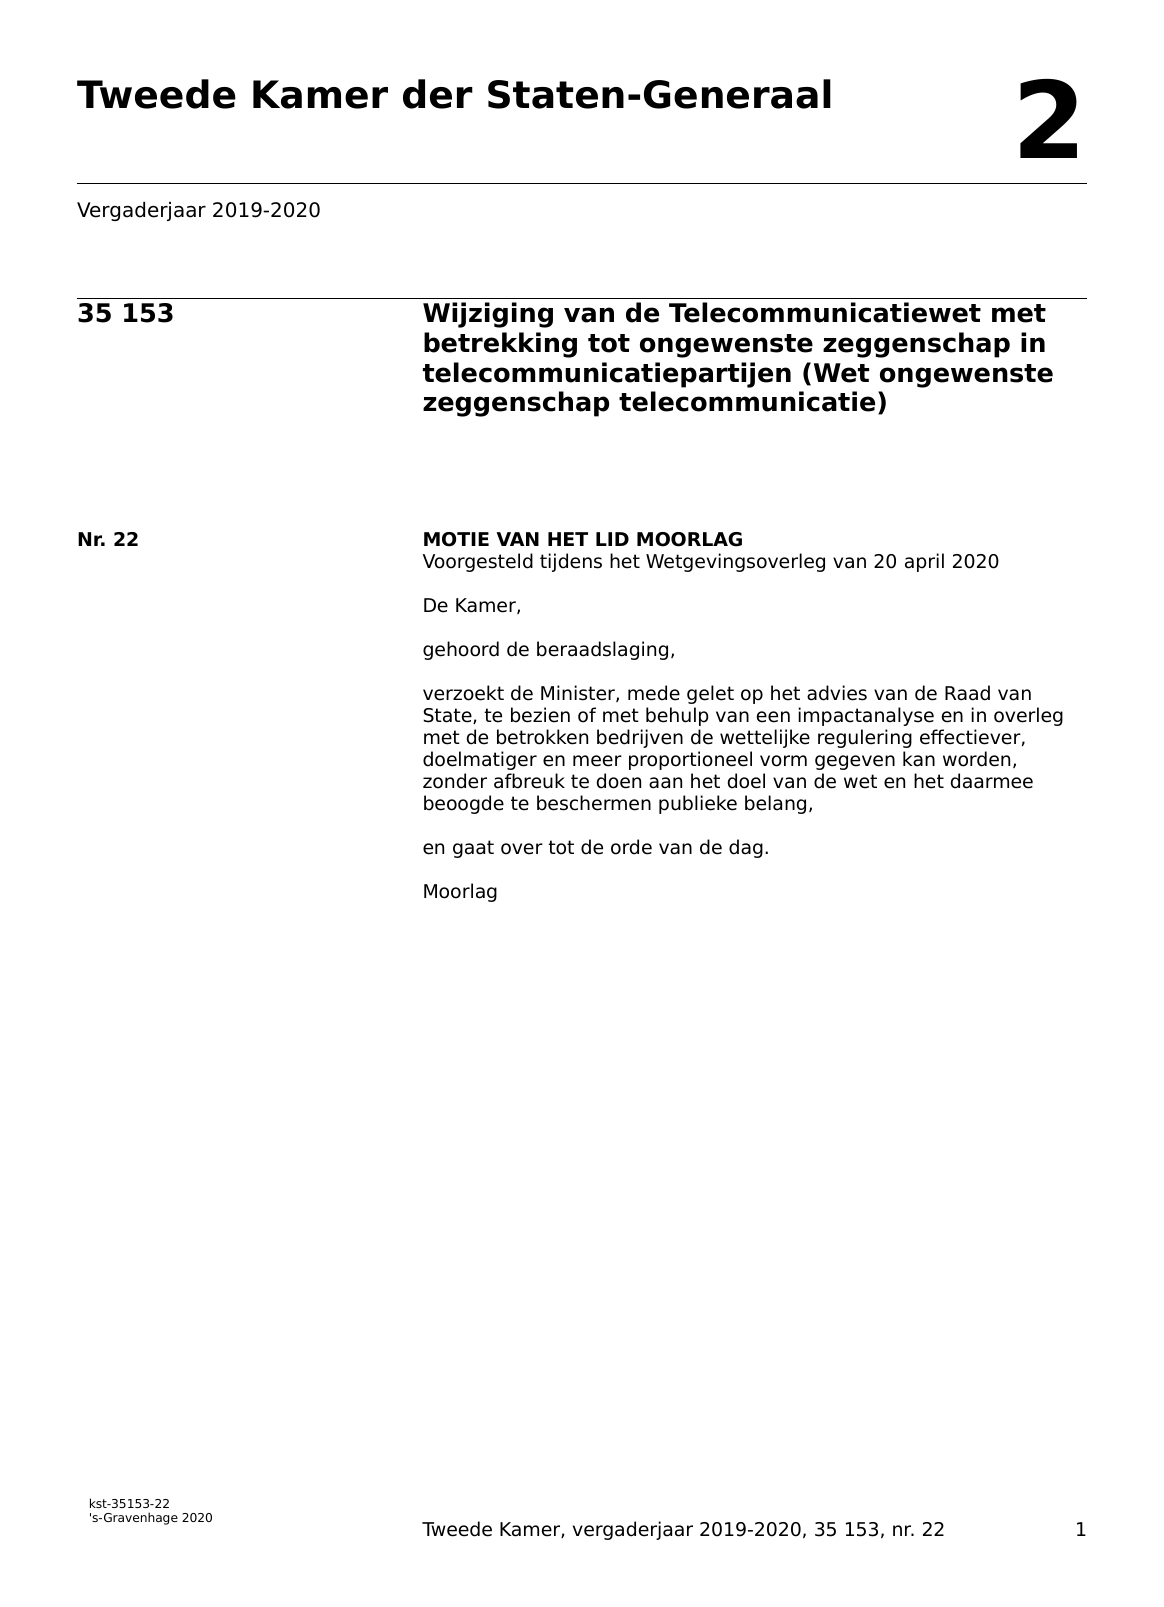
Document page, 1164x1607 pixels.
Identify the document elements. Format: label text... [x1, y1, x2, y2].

text gehoord de beraadslaging, [422, 639, 1087, 661]
subtitle 35 153 Wijziging van de Telecommunicatiewet met betrekking tot ongewenste zeggenschap in telecommunicatiepartijen (Wet ongewenste zeggenschap telecommunicatie) [77, 299, 1087, 418]
text Voorgesteld tijdens het Wetgevingsoverleg van 20 april 2020 [422, 551, 1087, 573]
table_header Tweede Kamer der Staten-Generaal [77, 59, 886, 183]
text verzoekt de Minister, mede gelet op het advies van de Raad van State, te bezien of met behulp van een impactanalyse en in overleg met de betrokken bedrijven de wettelijke regulering effectiever, doelmatiger en meer proportioneel vorm gegeven kan worden, zonder afbreuk te doen aan het doel van de wet en het daarmee beoogde te beschermen publieke belang, [422, 683, 1087, 815]
table_cell Vergaderjaar 2019-2020 [77, 184, 1087, 298]
table_header 2 [886, 59, 1087, 183]
text De Kamer, [422, 595, 1087, 617]
text kst-35153-22 [88, 1497, 323, 1511]
text en gaat over tot de orde van de dag. [422, 837, 1087, 859]
subtitle Nr. 22 MOTIE VAN HET LID MOORLAG [77, 529, 1087, 551]
text 's-Gravenhage 2020 [88, 1511, 323, 1525]
text Moorlag [422, 881, 1087, 903]
